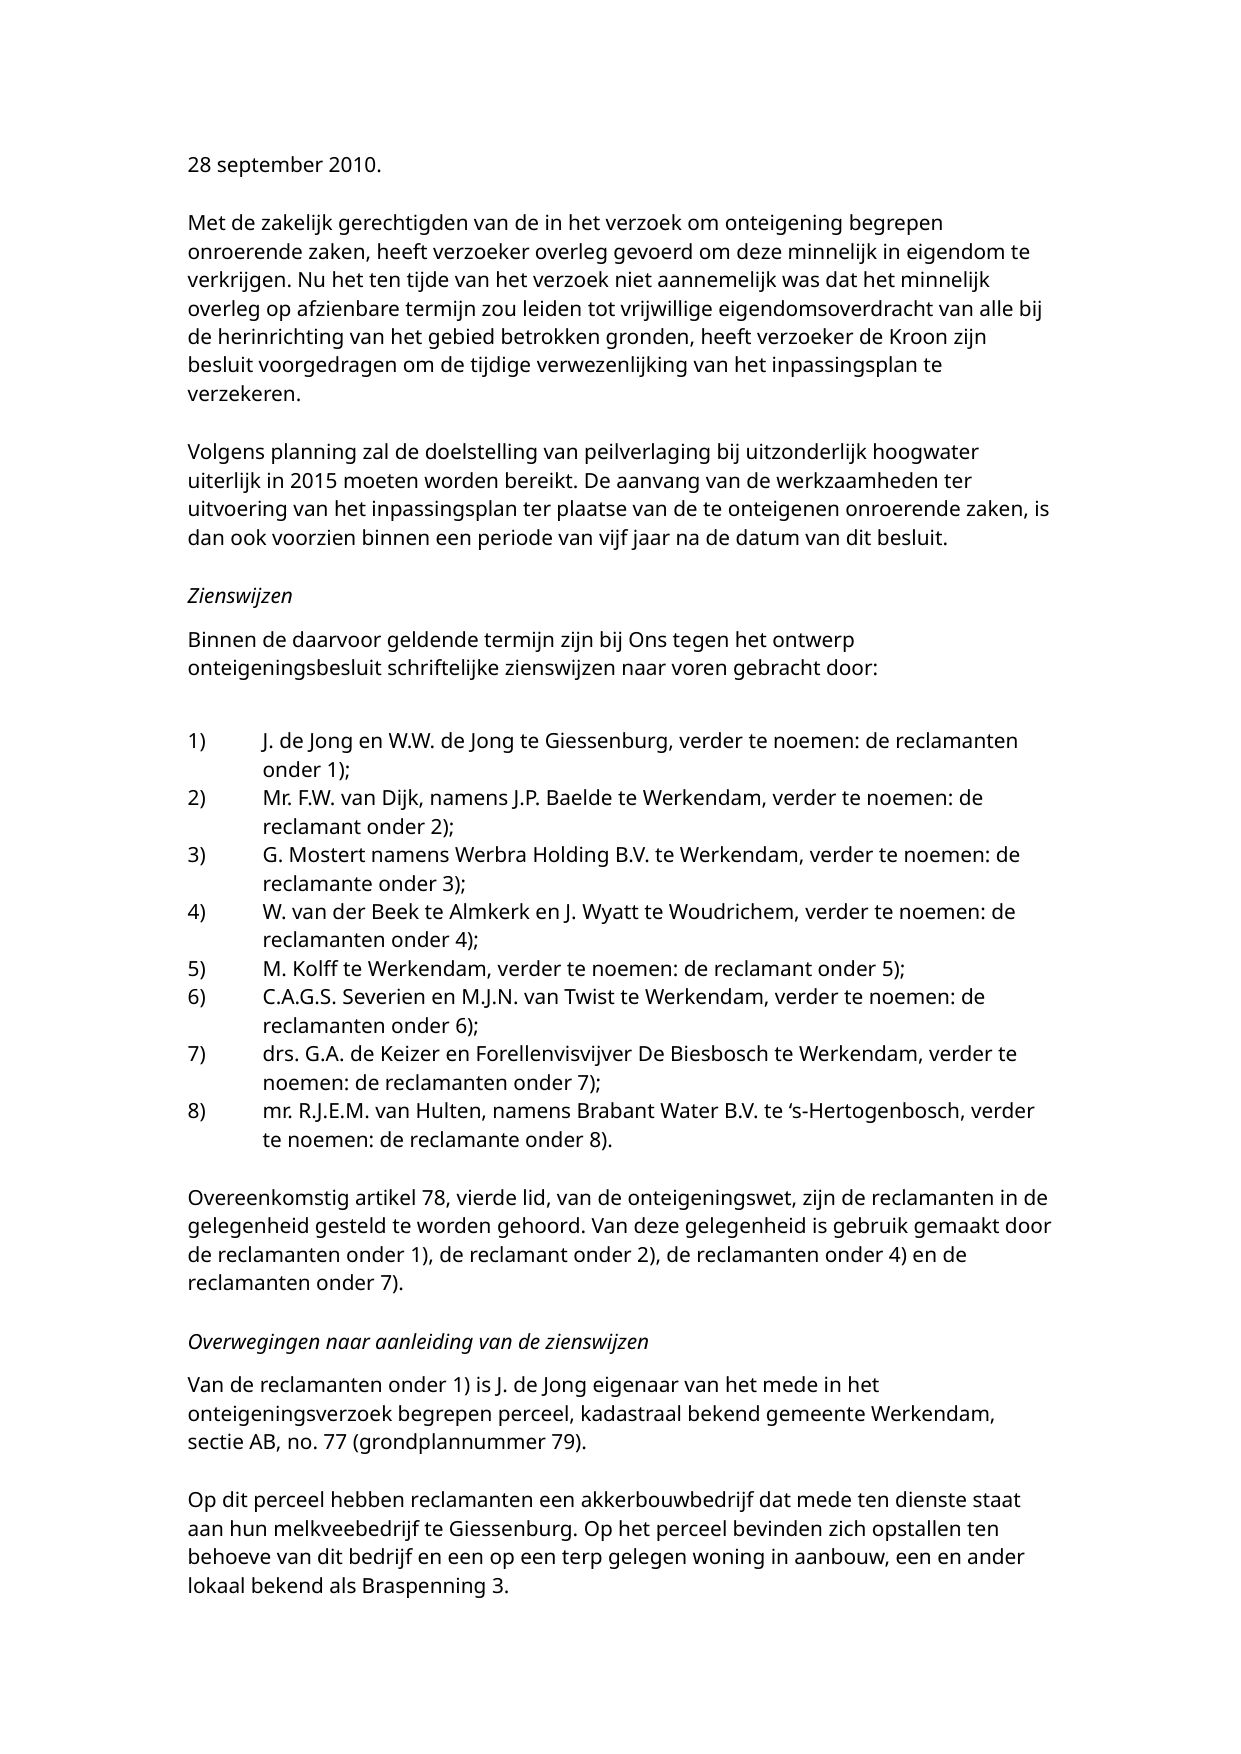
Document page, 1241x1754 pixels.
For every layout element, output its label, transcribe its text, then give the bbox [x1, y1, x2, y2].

text 28 september 2010. [187, 150, 1053, 178]
text Overeenkomstig artikel 78, vierde lid, van de onteigeningswet, zijn de reclamanten in de gelegenheid gesteld te worden gehoord. Van deze gelegenheid is gebruik gemaakt door de reclamanten onder 1), de reclamant onder 2), de reclamanten onder 4) en de reclamanten onder 7). [187, 1183, 1053, 1297]
list mr. R.J.E.M. van Hulten, namens Brabant Water B.V. te ‘s-Hertogenbosch, verder te noemen: de reclamante onder 8). [187, 1096, 1053, 1153]
list C.A.G.S. Severien en M.J.N. van Twist te Werkendam, verder te noemen: de reclamanten onder 6); [187, 982, 1053, 1039]
text Met de zakelijk gerechtigden van de in het verzoek om onteigening begrepen onroerende zaken, heeft verzoeker overleg gevoerd om deze minnelijk in eigendom te verkrijgen. Nu het ten tijde van het verzoek niet aannemelijk was dat het minnelijk overleg op afzienbare termijn zou leiden tot vrijwillige eigendomsoverdracht van alle bij de herinrichting van het gebied betrokken gronden, heeft verzoeker de Kroon zijn besluit voorgedragen om de tijdige verwezenlijking van het inpassingsplan te verzekeren. [187, 208, 1053, 407]
list G. Mostert namens Werbra Holding B.V. te Werkendam, verder te noemen: de reclamante onder 3); [187, 840, 1053, 897]
list M. Kolff te Werkendam, verder te noemen: de reclamant onder 5); [187, 954, 1053, 982]
list J. de Jong en W.W. de Jong te Giessenburg, verder te noemen: de reclamanten onder 1); [187, 727, 1053, 783]
text Overwegingen naar aanleiding van de zienswijzen [187, 1327, 1053, 1355]
list W. van der Beek te Almkerk en J. Wyatt te Woudrichem, verder te noemen: de reclamanten onder 4); [187, 897, 1053, 954]
text Op dit perceel hebben reclamanten een akkerbouwbedrijf dat mede ten dienste staat aan hun melkveebedrijf te Giessenburg. Op het perceel bevinden zich opstallen ten behoeve van dit bedrijf en een op een terp gelegen woning in aanbouw, een en ander lokaal bekend als Braspenning 3. [187, 1486, 1053, 1599]
text Binnen de daarvoor geldende termijn zijn bij Ons tegen het ontwerp onteigeningsbesluit schriftelijke zienswijzen naar voren gebracht door: [187, 625, 1053, 682]
text Zienswijzen [187, 581, 1053, 610]
text Van de reclamanten onder 1) is J. de Jong eigenaar van het mede in het onteigeningsverzoek begrepen perceel, kadastraal bekend gemeente Werkendam, sectie AB, no. 77 (grondplannummer 79). [187, 1370, 1053, 1456]
list Mr. F.W. van Dijk, namens J.P. Baelde te Werkendam, verder te noemen: de reclamant onder 2); [187, 783, 1053, 840]
text Volgens planning zal de doelstelling van peilverlaging bij uitzonderlijk hoogwater uiterlijk in 2015 moeten worden bereikt. De aanvang van de werkzaamheden ter uitvoering van het inpassingsplan ter plaatse van de te onteigenen onroerende zaken, is dan ook voorzien binnen een periode van vijf jaar na de datum van dit besluit. [187, 437, 1053, 551]
list drs. G.A. de Keizer en Forellenvisvijver De Biesbosch te Werkendam, verder te noemen: de reclamanten onder 7); [187, 1039, 1053, 1096]
